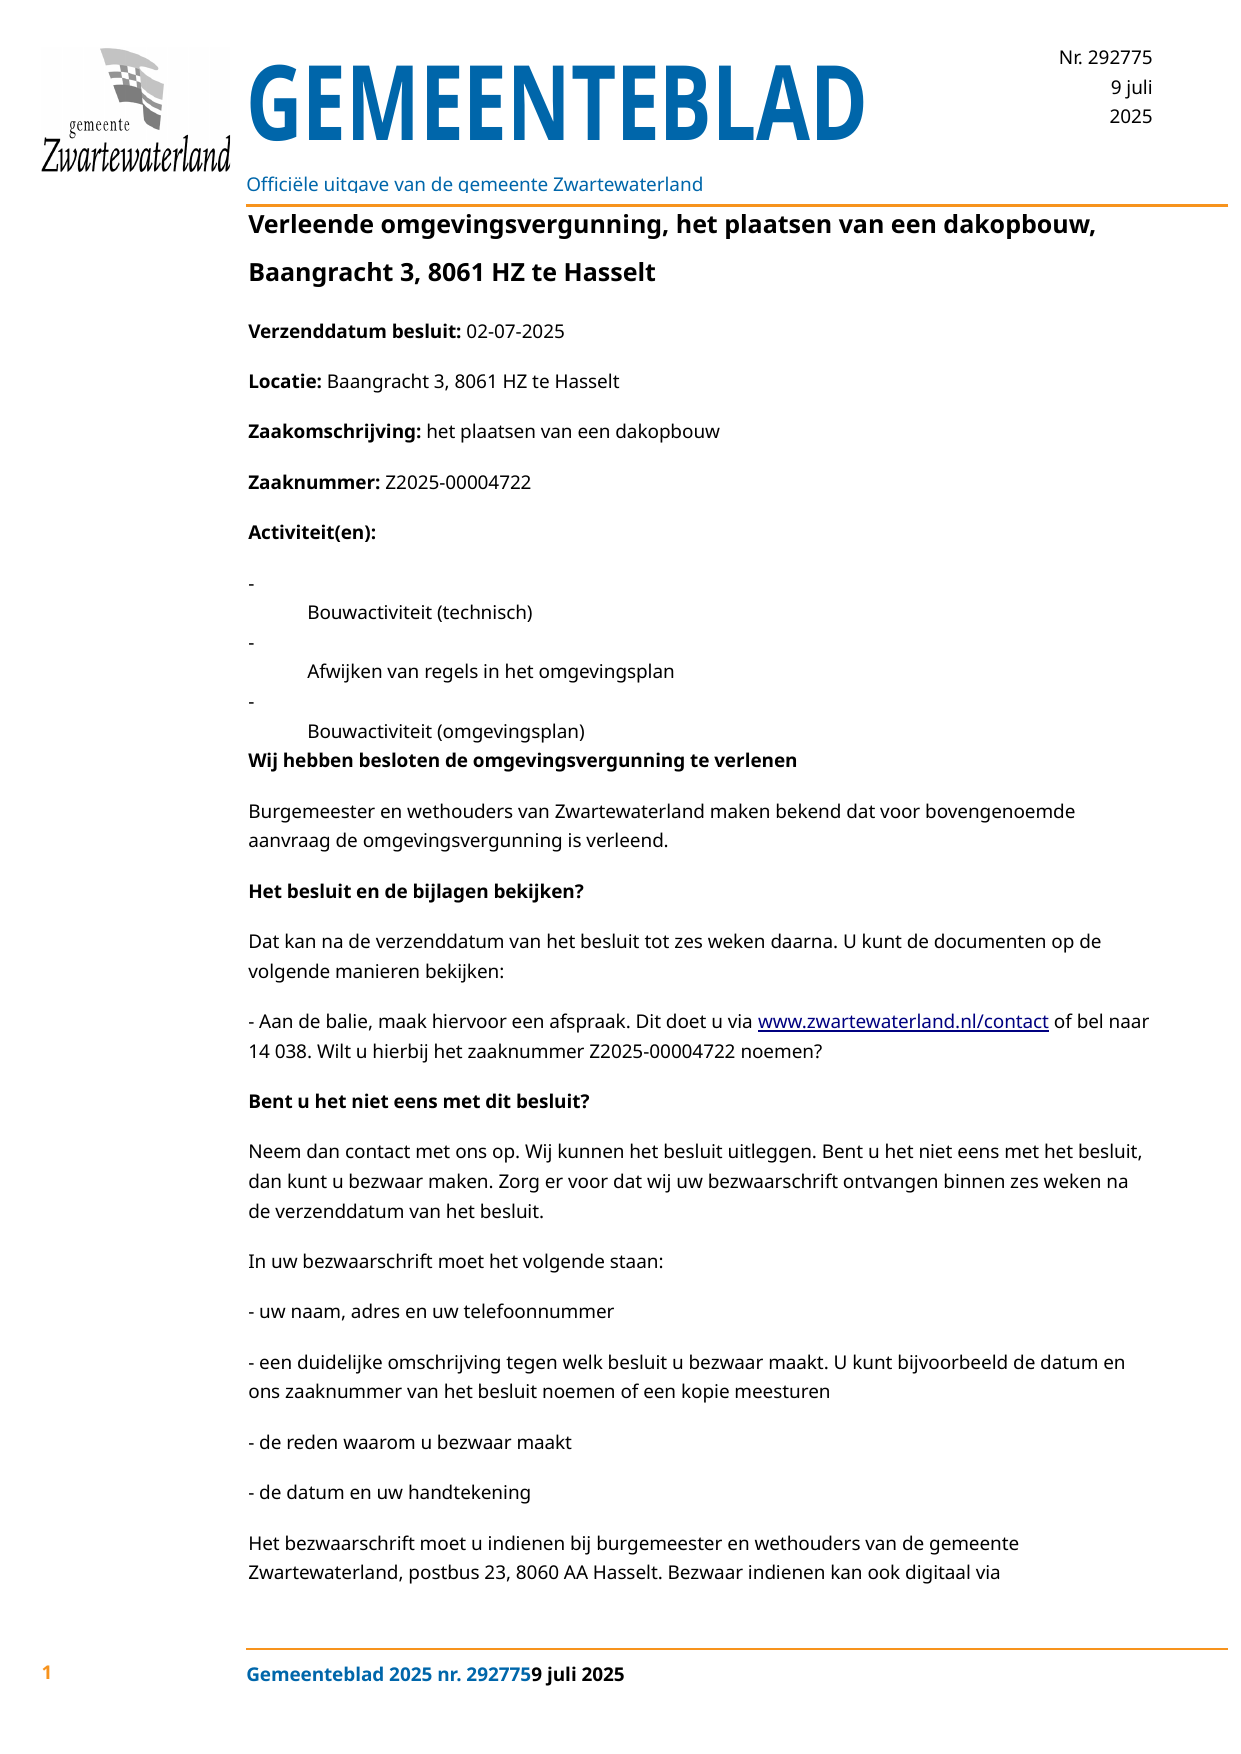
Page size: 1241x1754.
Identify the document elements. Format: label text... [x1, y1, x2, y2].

text Dat kan na de verzenddatum van het besluit tot zes weken daarna. U kunt de documenten op de volgende manieren bekijken: [248, 928, 1152, 984]
text Het besluit en de bijlagen bekijken? [248, 878, 1152, 904]
text Burgemeester en wethouders van Zwartewaterland maken bekend dat voor bovengenoemde aanvraag de omgevingsvergunning is verleend. [248, 798, 1152, 853]
text Het bezwaarschrift moet u indienen bij burgemeester en wethouders van de gemeente Zwartewaterland, postbus 23, 8060 AA Hasselt. Bezwaar indienen kan ook digitaal via [248, 1530, 1152, 1585]
text - de reden waarom u bezwaar maakt [248, 1429, 1152, 1455]
text Verleende omgevingsvergunning, het plaatsen van een dakopbouw, Baangracht 3, 8061 HZ te Hasselt [248, 207, 1152, 288]
text Neem dan contact met ons op. Wij kunnen het besluit uitleggen. Bent u het niet eens met het besluit, dan kunt u bezwaar maken. Zorg er voor dat wij uw bezwaarschrift ontvangen binnen zes weken na de verzenddatum van het besluit. [248, 1139, 1152, 1224]
text In uw bezwaarschrift moet het volgende staan: [248, 1248, 1152, 1274]
list Bouwactiviteit (omgevingsplan) [248, 718, 1152, 744]
text Wij hebben besloten de omgevingsvergunning te verlenen [248, 747, 1152, 773]
list Bouwactiviteit (technisch) [248, 599, 1152, 625]
text Zaakomschrijving: het plaatsen van een dakopbouw [248, 419, 1152, 444]
picture [41, 47, 231, 172]
text - de datum en uw handtekening [248, 1479, 1152, 1505]
text Verzenddatum besluit: 02-07-2025 [248, 318, 1152, 344]
text - Aan de balie, maak hiervoor een afspraak. Dit doet u via www.zwartewaterland.nl/contact of bel naar 14 038. Wilt u hierbij het zaaknummer Z2025-00004722 noemen? [248, 1008, 1152, 1064]
list Afwijken van regels in het omgevingsplan [248, 659, 1152, 684]
text - een duidelijke omschrijving tegen welk besluit u bezwaar maakt. U kunt bijvoorbeeld de datum en ons zaaknummer van het besluit noemen of een kopie meesturen [248, 1349, 1152, 1404]
text Activiteit(en): [248, 519, 1152, 545]
text Zaaknummer: Z2025-00004722 [248, 469, 1152, 495]
text Locatie: Baangracht 3, 8061 HZ te Hasselt [248, 368, 1152, 394]
text Bent u het niet eens met dit besluit? [248, 1088, 1152, 1114]
text - uw naam, adres en uw telefoonnummer [248, 1299, 1152, 1324]
